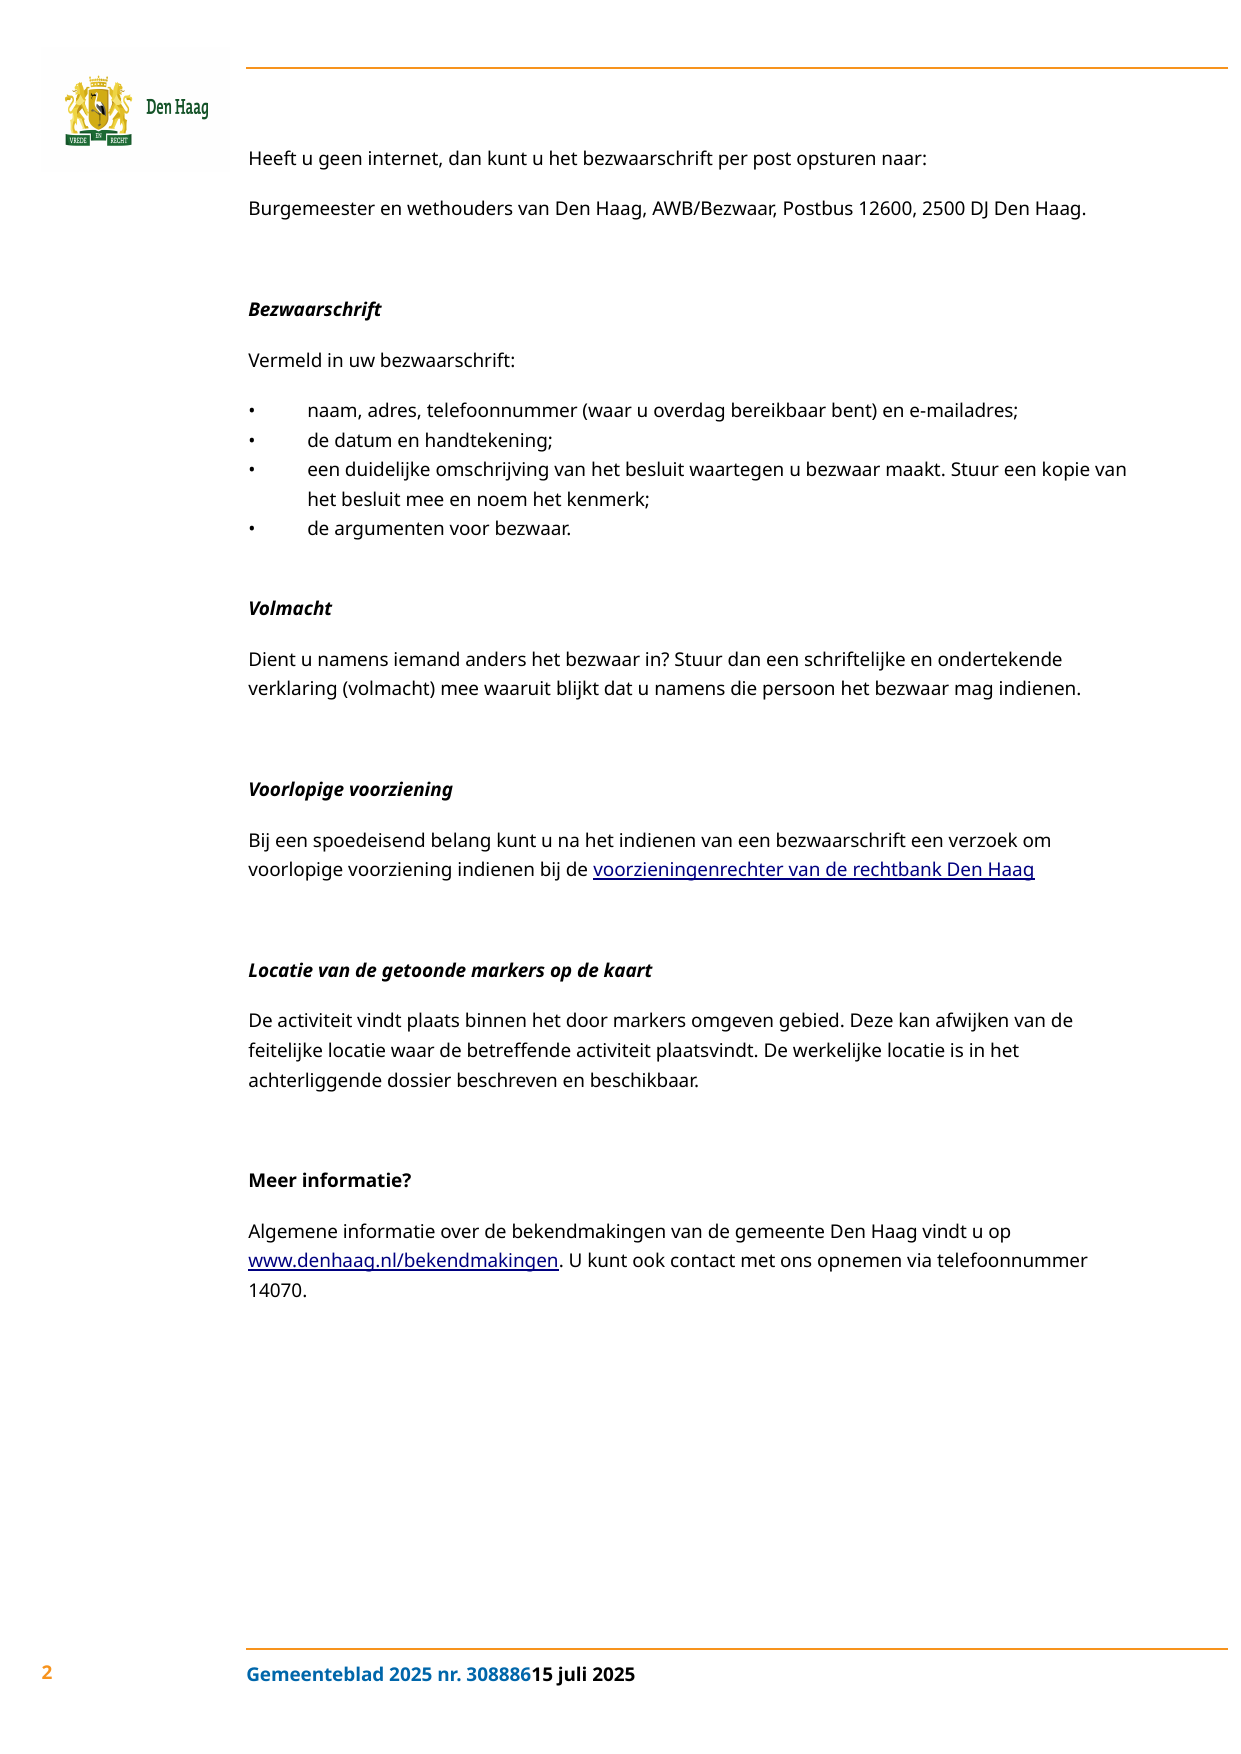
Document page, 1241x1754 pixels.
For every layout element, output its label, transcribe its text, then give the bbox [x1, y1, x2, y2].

text Vermeld in uw bezwaarschrift: [248, 347, 1152, 373]
list de argumenten voor bezwaar. [248, 516, 1152, 541]
text Heeft u geen internet, dan kunt u het bezwaarschrift per post opsturen naar: [248, 145, 1152, 171]
list een duidelijke omschrijving van het besluit waartegen u bezwaar maakt. Stuur een kopie van het besluit mee en noem het kenmerk; [248, 456, 1152, 512]
text Algemene informatie over de bekendmakingen van de gemeente Den Haag vindt u op www.denhaag.nl/bekendmakingen. U kunt ook contact met ons opnemen via telefoonnummer 14070. [248, 1218, 1152, 1303]
text Dient u namens iemand anders het bezwaar in? Stuur dan een schriftelijke en ondertekende verklaring (volmacht) mee waaruit blijkt dat u namens die persoon het bezwaar mag indienen. [248, 646, 1152, 701]
list naam, adres, telefoonnummer (waar u overdag bereikbaar bent) en e-mailadres; [248, 397, 1152, 423]
text Voorlopige voorziening [248, 776, 1152, 802]
list de datum en handtekening; [248, 427, 1152, 453]
text Bij een spoedeisend belang kunt u na het indienen van een bezwaarschrift een verzoek om voorlopige voorziening indienen bij de voorzieningenrechter van de rechtbank Den Haag [248, 827, 1152, 882]
text Meer informatie? [248, 1168, 1152, 1193]
text Locatie van de getoonde markers op de kaart [248, 957, 1152, 983]
text Burgemeester en wethouders van Den Haag, AWB/Bezwaar, Postbus 12600, 2500 DJ Den Haag. [248, 196, 1152, 221]
picture [41, 47, 231, 172]
text Volmacht [248, 596, 1152, 621]
text Bezwaarschrift [248, 296, 1152, 322]
text De activiteit vindt plaats binnen het door markers omgeven gebied. Deze kan afwijken van de feitelijke locatie waar de betreffende activiteit plaatsvindt. De werkelijke locatie is in het achterliggende dossier beschreven en beschikbaar. [248, 1008, 1152, 1093]
